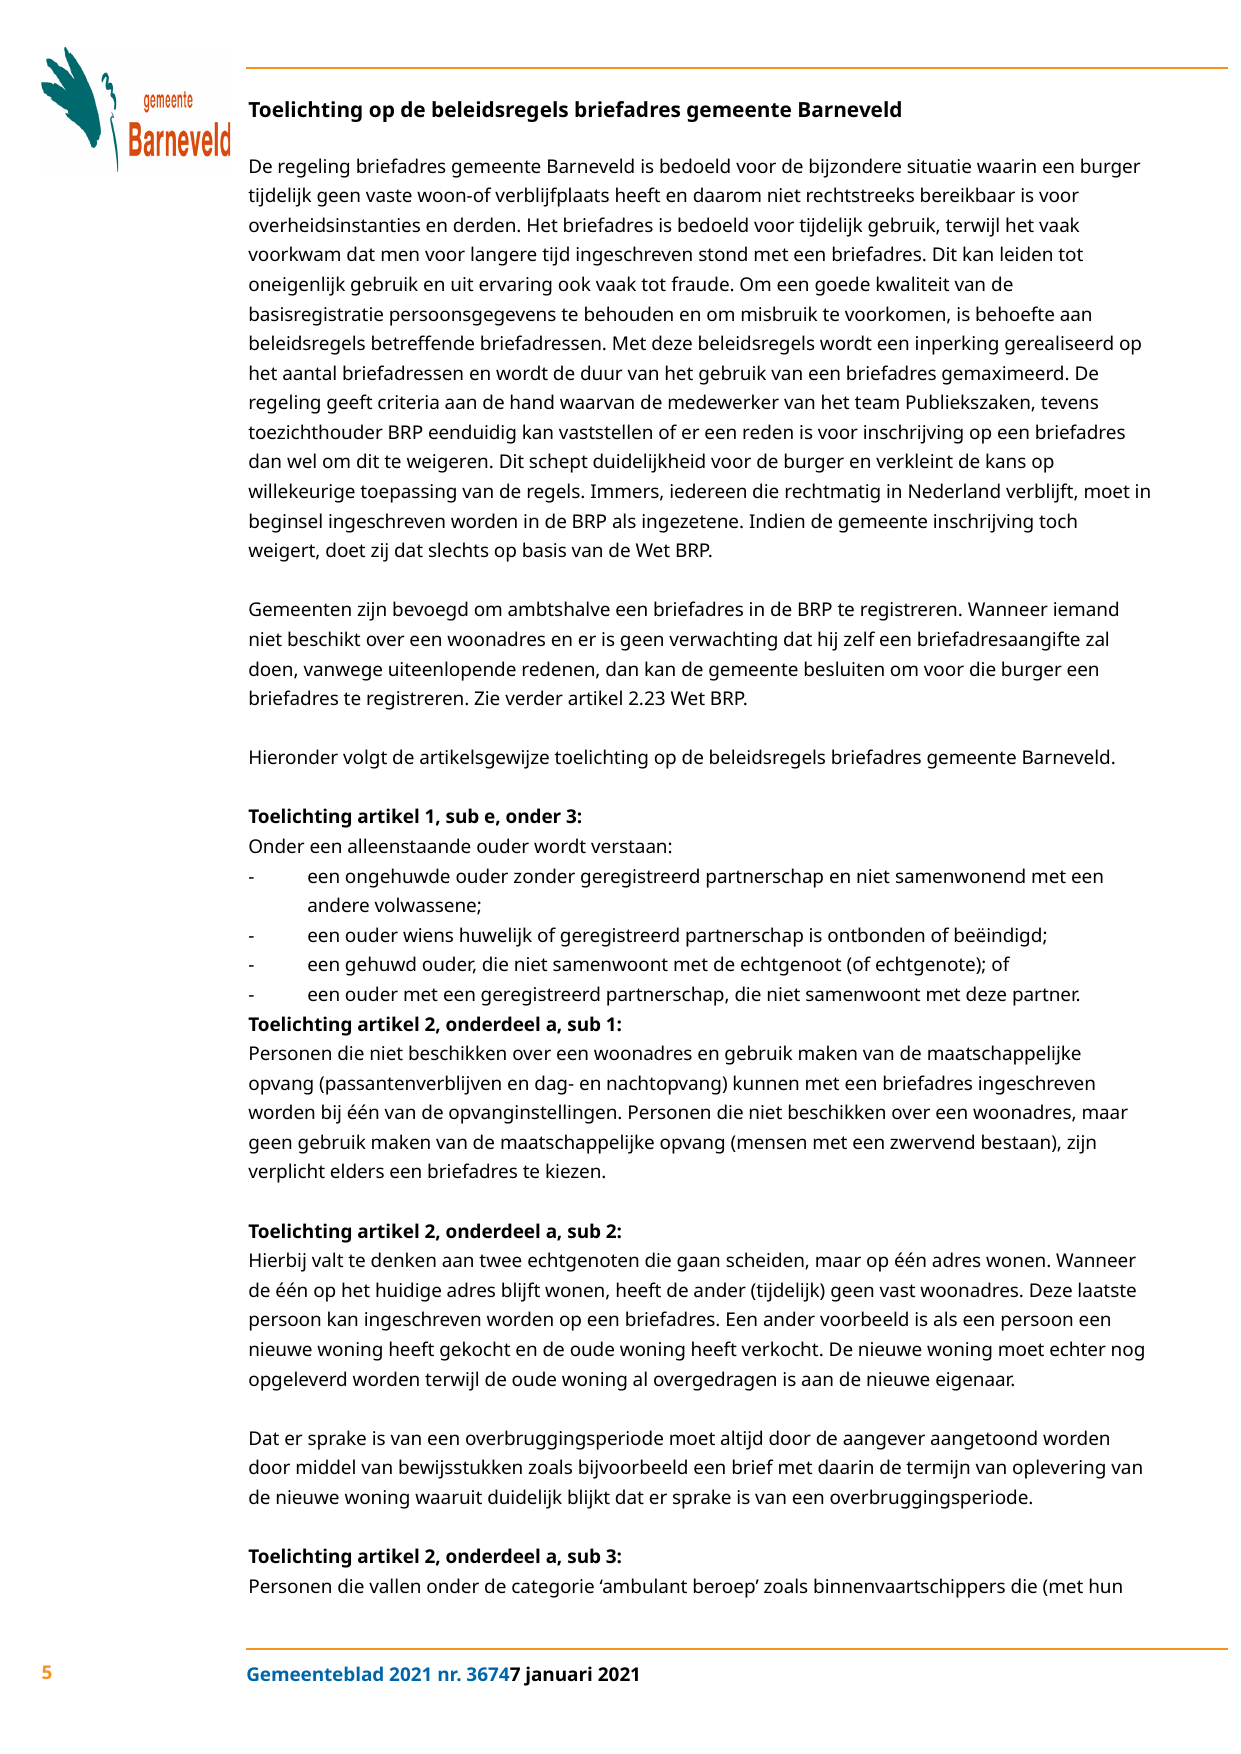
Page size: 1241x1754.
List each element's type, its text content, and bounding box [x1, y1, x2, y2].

list een ouder met een geregistreerd partnerschap, die niet samenwoont met deze partner. [248, 981, 1152, 1007]
text Toelichting artikel 1, sub e, onder 3: [248, 804, 1152, 829]
text Toelichting artikel 2, onderdeel a, sub 1: [248, 1011, 1152, 1037]
text Toelichting artikel 2, onderdeel a, sub 2: [248, 1218, 1152, 1244]
text Toelichting op de beleidsregels briefadres gemeente Barneveld [248, 95, 1152, 123]
text De regeling briefadres gemeente Barneveld is bedoeld voor de bijzondere situatie waarin een burger tijdelijk geen vaste woon-of verblijfplaats heeft en daarom niet rechtstreeks bereikbaar is voor overheidsinstanties en derden. Het briefadres is bedoeld voor tijdelijk gebruik, terwijl het vaak voorkwam dat men voor langere tijd ingeschreven stond met een briefadres. Dit kan leiden tot oneigenlijk gebruik en uit ervaring ook vaak tot fraude. Om een goede kwaliteit van de basisregistratie persoonsgegevens te behouden en om misbruik te voorkomen, is behoefte aan beleidsregels betreffende briefadressen. Met deze beleidsregels wordt een inperking gerealiseerd op het aantal briefadressen en wordt de duur van het gebruik van een briefadres gemaximeerd. De regeling geeft criteria aan de hand waarvan de medewerker van het team Publiekszaken, tevens toezichthouder BRP eenduidig kan vaststellen of er een reden is voor inschrijving op een briefadres dan wel om dit te weigeren. Dit schept duidelijkheid voor de burger en verkleint de kans op willekeurige toepassing van de regels. Immers, iedereen die rechtmatig in Nederland verblijft, moet in beginsel ingeschreven worden in de BRP als ingezetene. Indien de gemeente inschrijving toch weigert, doet zij dat slechts op basis van de Wet BRP. [248, 153, 1152, 563]
text Personen die niet beschikken over een woonadres en gebruik maken van de maatschappelijke opvang (passantenverblijven en dag- en nachtopvang) kunnen met een briefadres ingeschreven worden bij één van de opvanginstellingen. Personen die niet beschikken over een woonadres, maar geen gebruik maken van de maatschappelijke opvang (mensen met een zwervend bestaan), zijn verplicht elders een briefadres te kiezen. [248, 1040, 1152, 1184]
list een gehuwd ouder, die niet samenwoont met de echtgenoot (of echtgenote); of [248, 952, 1152, 977]
text Onder een alleenstaande ouder wordt verstaan: [248, 833, 1152, 859]
list een ongehuwde ouder zonder geregistreerd partnerschap en niet samenwonend met een andere volwassene; [248, 863, 1152, 918]
text Personen die vallen onder de categorie ‘ambulant beroep’ zoals binnenvaartschippers die (met hun [248, 1573, 1152, 1599]
picture [41, 47, 231, 172]
text Dat er sprake is van een overbruggingsperiode moet altijd door de aangever aangetoond worden door middel van bewijsstukken zoals bijvoorbeeld een brief met daarin de termijn van oplevering van de nieuwe woning waaruit duidelijk blijkt dat er sprake is van een overbruggingsperiode. [248, 1425, 1152, 1510]
text Toelichting artikel 2, onderdeel a, sub 3: [248, 1543, 1152, 1569]
text Hieronder volgt de artikelsgewijze toelichting op de beleidsregels briefadres gemeente Barneveld. [248, 744, 1152, 770]
text Hierbij valt te denken aan twee echtgenoten die gaan scheiden, maar op één adres wonen. Wanneer de één op het huidige adres blijft wonen, heeft de ander (tijdelijk) geen vast woonadres. Deze laatste persoon kan ingeschreven worden op een briefadres. Een ander voorbeeld is als een persoon een nieuwe woning heeft gekocht en de oude woning heeft verkocht. De nieuwe woning moet echter nog opgeleverd worden terwijl de oude woning al overgedragen is aan de nieuwe eigenaar. [248, 1247, 1152, 1392]
list een ouder wiens huwelijk of geregistreerd partnerschap is ontbonden of beëindigd; [248, 922, 1152, 948]
text Gemeenten zijn bevoegd om ambtshalve een briefadres in de BRP te registreren. Wanneer iemand niet beschikt over een woonadres en er is geen verwachting dat hij zelf een briefadresaangifte zal doen, vanwege uiteenlopende redenen, dan kan de gemeente besluiten om voor die burger een briefadres te registreren. Zie verder artikel 2.23 Wet BRP. [248, 597, 1152, 711]
